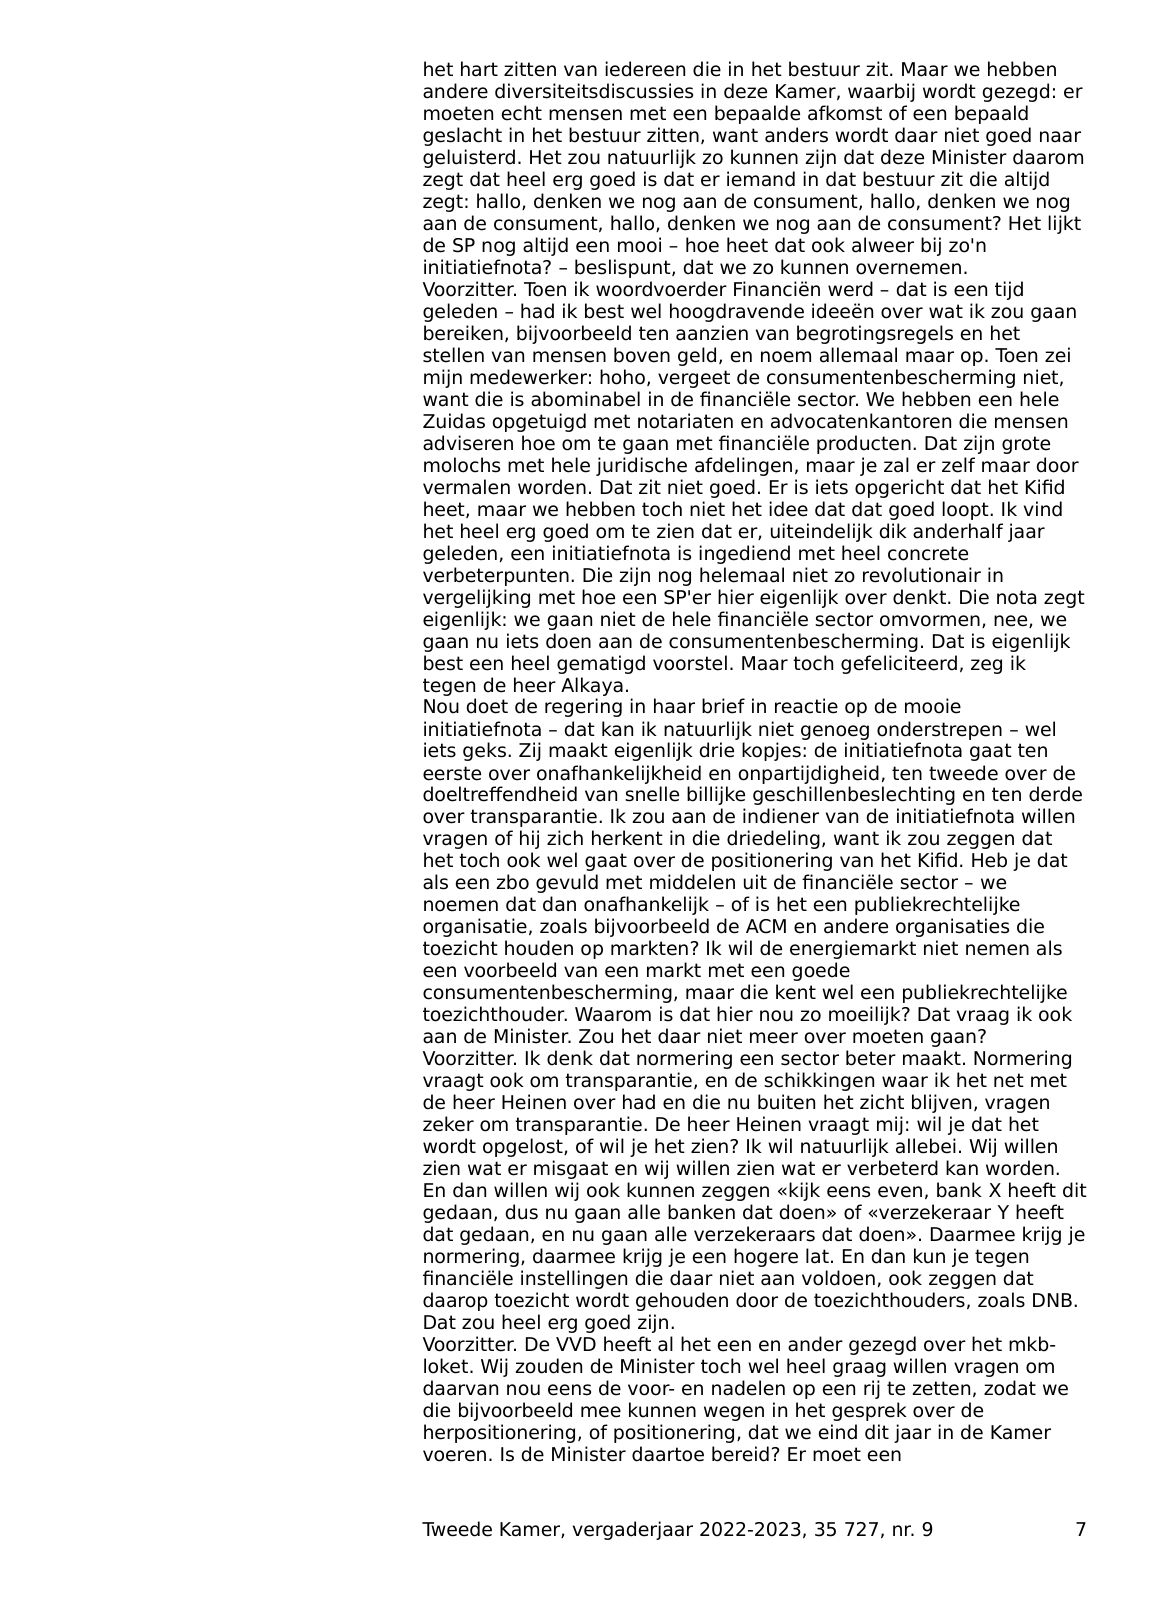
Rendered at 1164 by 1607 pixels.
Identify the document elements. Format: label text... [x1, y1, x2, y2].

text Voorzitter. Toen ik woordvoerder Financiën werd – dat is een tijd geleden – had ik best wel hoogdravende ideeën over wat ik zou gaan bereiken, bijvoorbeeld ten aanzien van begrotingsregels en het stellen van mensen boven geld, en noem allemaal maar op. Toen zei mijn medewerker: hoho, vergeet de consumentenbescherming niet, want die is abominabel in de financiële sector. We hebben een hele Zuidas opgetuigd met notariaten en advocatenkantoren die mensen adviseren hoe om te gaan met financiële producten. Dat zijn grote molochs met hele juridische afdelingen, maar je zal er zelf maar door vermalen worden. Dat zit niet goed. Er is iets opgericht dat het Kifid heet, maar we hebben toch niet het idee dat dat goed loopt. Ik vind het heel erg goed om te zien dat er, uiteindelijk dik anderhalf jaar geleden, een initiatiefnota is ingediend met heel concrete verbeterpunten. Die zijn nog helemaal niet zo revolutionair in vergelijking met hoe een SP'er hier eigenlijk over denkt. Die nota zegt eigenlijk: we gaan niet de hele financiële sector omvormen, nee, we gaan nu iets doen aan de consumentenbescherming. Dat is eigenlijk best een heel gematigd voorstel. Maar toch gefeliciteerd, zeg ik tegen de heer Alkaya. [422, 279, 1087, 696]
text Nou doet de regering in haar brief in reactie op de mooie initiatiefnota – dat kan ik natuurlijk niet genoeg onderstrepen – wel iets geks. Zij maakt eigenlijk drie kopjes: de initiatiefnota gaat ten eerste over onafhankelijkheid en onpartijdigheid, ten tweede over de doeltreffendheid van snelle billijke geschillenbeslechting en ten derde over transparantie. Ik zou aan de indiener van de initiatiefnota willen vragen of hij zich herkent in die driedeling, want ik zou zeggen dat het toch ook wel gaat over de positionering van het Kifid. Heb je dat als een zbo gevuld met middelen uit de financiële sector – we noemen dat dan onafhankelijk – of is het een publiekrechtelijke organisatie, zoals bijvoorbeeld de ACM en andere organisaties die toezicht houden op markten? Ik wil de energiemarkt niet nemen als een voorbeeld van een markt met een goede consumentenbescherming, maar die kent wel een publiekrechtelijke toezichthouder. Waarom is dat hier nou zo moeilijk? Dat vraag ik ook aan de Minister. Zou het daar niet meer over moeten gaan? [422, 696, 1087, 1048]
text het hart zitten van iedereen die in het bestuur zit. Maar we hebben andere diversiteitsdiscussies in deze Kamer, waarbij wordt gezegd: er moeten echt mensen met een bepaalde afkomst of een bepaald geslacht in het bestuur zitten, want anders wordt daar niet goed naar geluisterd. Het zou natuurlijk zo kunnen zijn dat deze Minister daarom zegt dat heel erg goed is dat er iemand in dat bestuur zit die altijd zegt: hallo, denken we nog aan de consument, hallo, denken we nog aan de consument, hallo, denken we nog aan de consument? Het lijkt de SP nog altijd een mooi – hoe heet dat ook alweer bij zo'n initiatiefnota? – beslispunt, dat we zo kunnen overnemen. [422, 59, 1087, 279]
text Voorzitter. De VVD heeft al het een en ander gezegd over het mkb-loket. Wij zouden de Minister toch wel heel graag willen vragen om daarvan nou eens de voor- en nadelen op een rij te zetten, zodat we die bijvoorbeeld mee kunnen wegen in het gesprek over de herpositionering, of positionering, dat we eind dit jaar in de Kamer voeren. Is de Minister daartoe bereid? Er moet een [422, 1334, 1087, 1466]
text Voorzitter. Ik denk dat normering een sector beter maakt. Normering vraagt ook om transparantie, en de schikkingen waar ik het net met de heer Heinen over had en die nu buiten het zicht blijven, vragen zeker om transparantie. De heer Heinen vraagt mij: wil je dat het wordt opgelost, of wil je het zien? Ik wil natuurlijk allebei. Wij willen zien wat er misgaat en wij willen zien wat er verbeterd kan worden. En dan willen wij ook kunnen zeggen «kijk eens even, bank X heeft dit gedaan, dus nu gaan alle banken dat doen» of «verzekeraar Y heeft dat gedaan, en nu gaan alle verzekeraars dat doen». Daarmee krijg je normering, daarmee krijg je een hogere lat. En dan kun je tegen financiële instellingen die daar niet aan voldoen, ook zeggen dat daarop toezicht wordt gehouden door de toezichthouders, zoals DNB. Dat zou heel erg goed zijn. [422, 1048, 1087, 1334]
